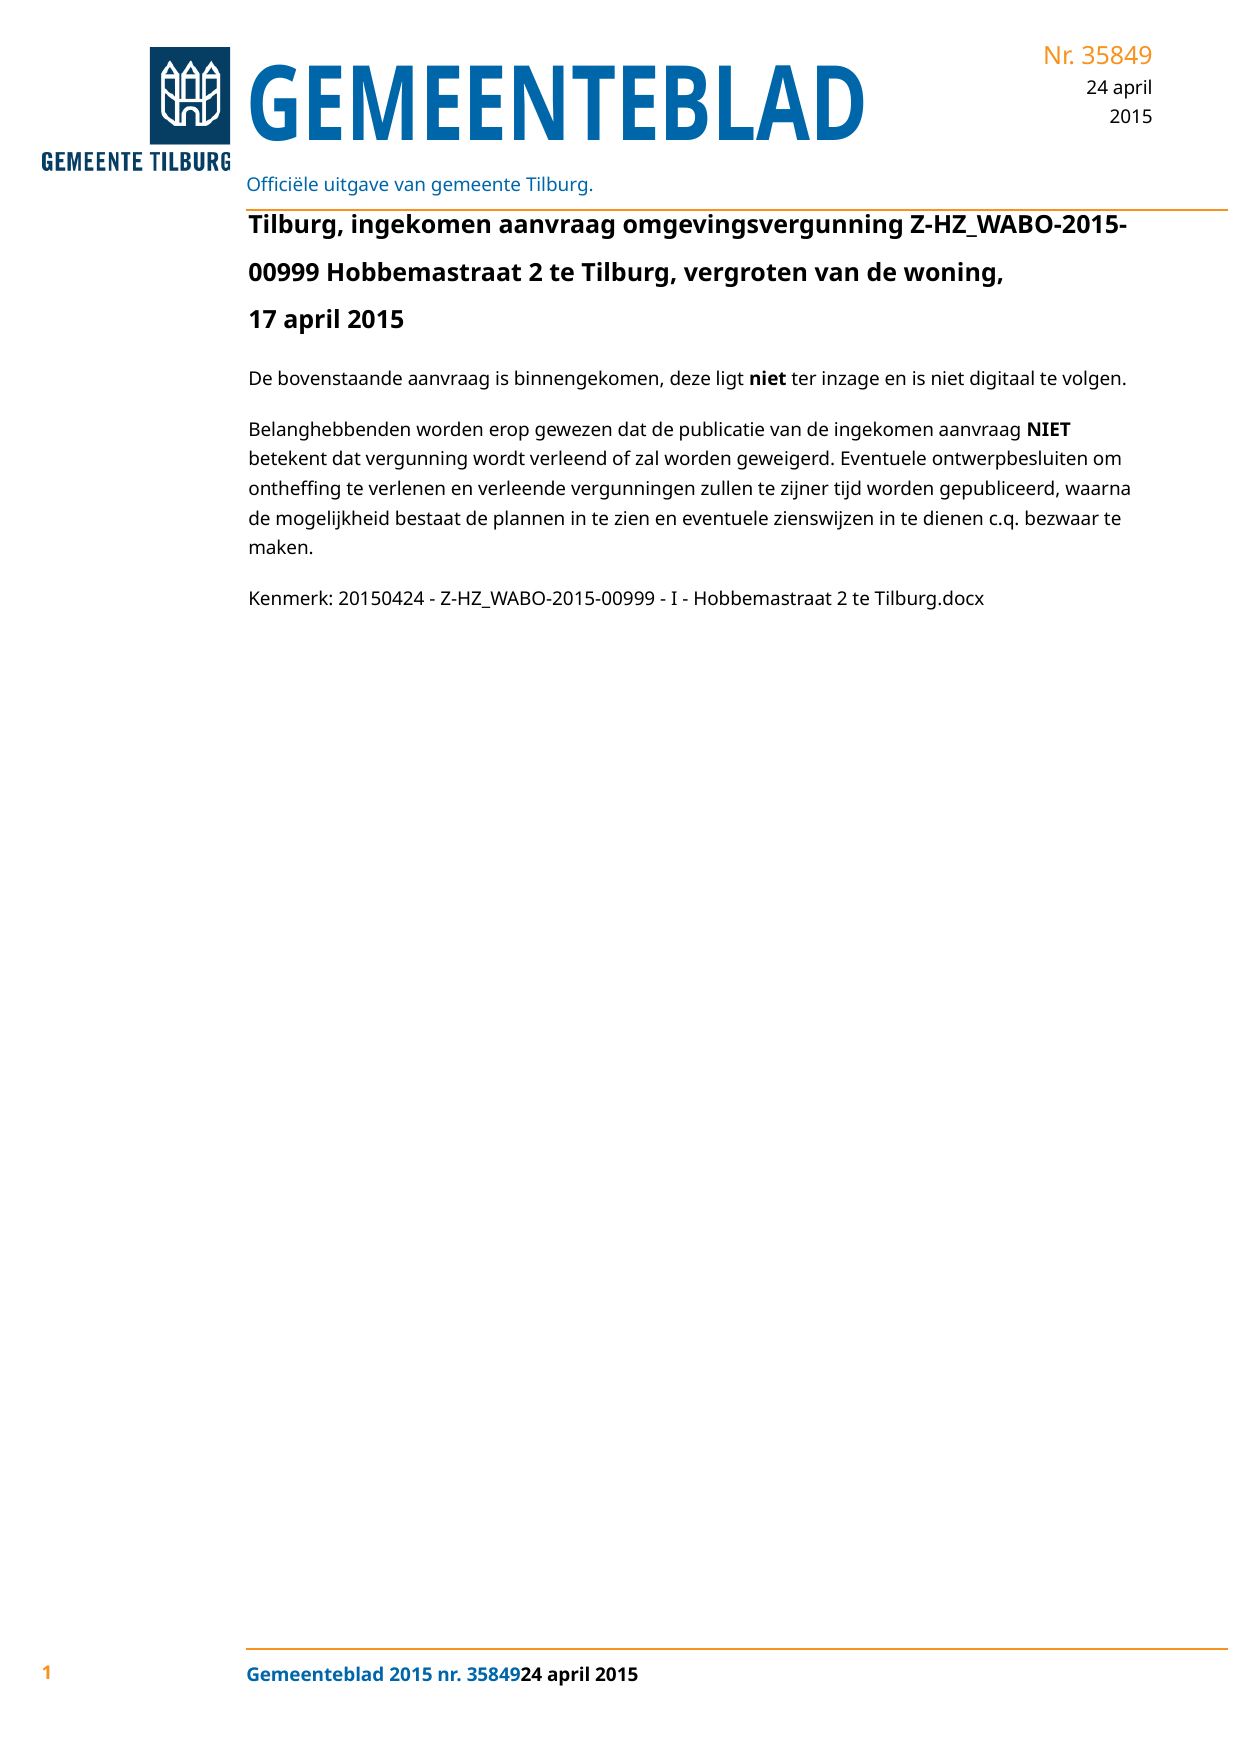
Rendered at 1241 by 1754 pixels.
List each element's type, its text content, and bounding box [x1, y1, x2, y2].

text Belanghebbenden worden erop gewezen dat de publicatie van de ingekomen aanvraag NIET betekent dat vergunning wordt verleend of zal worden geweigerd. Eventuele ontwerpbesluiten om ontheffing te verlenen en verleende vergunningen zullen te zijner tijd worden gepubliceerd, waarna de mogelijkheid bestaat de plannen in te zien en eventuele zienswijzen in te dienen c.q. bezwaar te maken. [248, 416, 1152, 560]
text Tilburg, ingekomen aanvraag omgevingsvergunning Z-HZ_WABO-2015-00999 Hobbemastraat 2 te Tilburg, vergroten van de woning, 17 april 2015 [248, 211, 1152, 336]
text De bovenstaande aanvraag is binnengekomen, deze ligt niet ter inzage en is niet digitaal te volgen. [248, 366, 1152, 391]
picture [41, 47, 231, 172]
text Kenmerk: 20150424 - Z-HZ_WABO-2015-00999 - I - Hobbemastraat 2 te Tilburg.docx [248, 585, 1152, 610]
